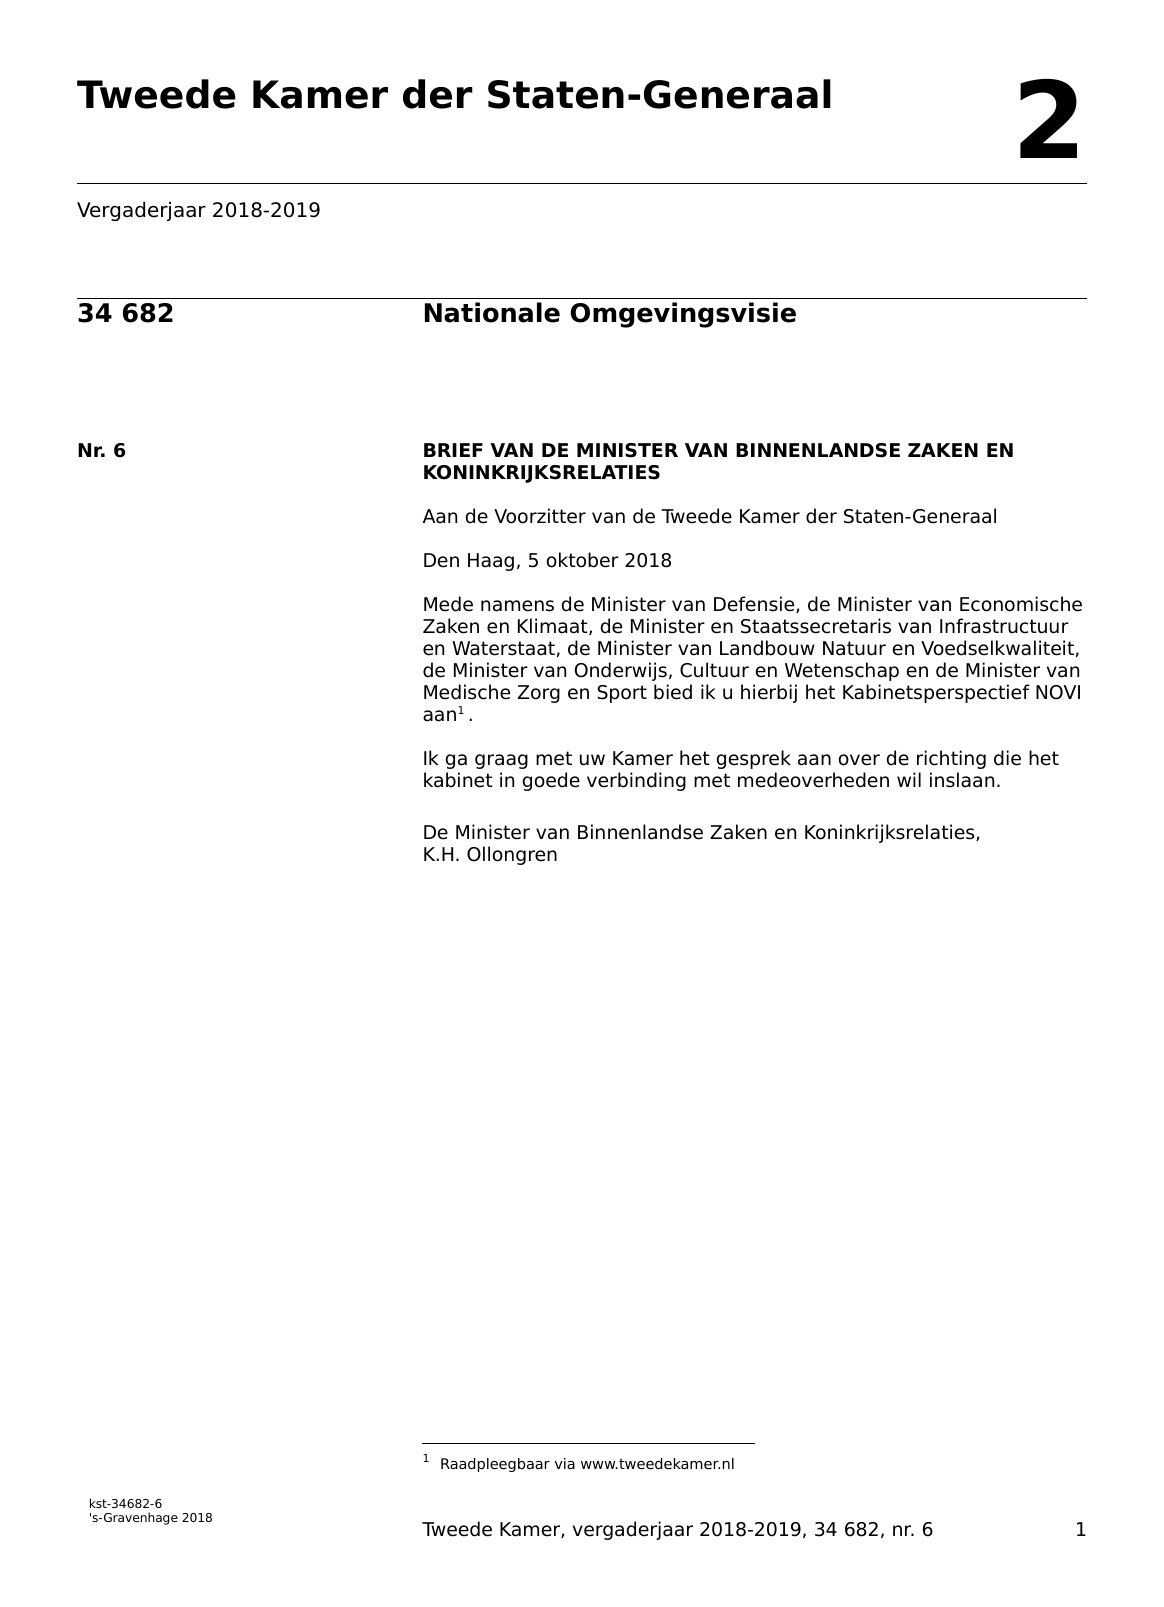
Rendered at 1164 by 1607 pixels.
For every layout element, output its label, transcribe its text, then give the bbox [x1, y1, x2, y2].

text Mede namens de Minister van Defensie, de Minister van Economische Zaken en Klimaat, de Minister en Staatssecretaris van Infrastructuur en Waterstaat, de Minister van Landbouw Natuur en Voedselkwaliteit, de Minister van Onderwijs, Cultuur en Wetenschap en de Minister van Medische Zorg en Sport bied ik u hierbij het Kabinetsperspectief NOVI aan. [422, 594, 1087, 726]
text De Minister van Binnenlandse Zaken en Koninkrijksrelaties, K.H. Ollongren [422, 822, 1087, 866]
subtitle 34 682 Nationale Omgevingsvisie [77, 299, 1087, 329]
text kst-34682-6 [88, 1497, 323, 1511]
table_header Tweede Kamer der Staten-Generaal [77, 59, 886, 183]
text 's-Gravenhage 2018 [88, 1511, 323, 1525]
table_header 2 [886, 59, 1087, 183]
text Aan de Voorzitter van de Tweede Kamer der Staten-Generaal [422, 506, 1087, 528]
subtitle Nr. 6 BRIEF VAN DE MINISTER VAN BINNENLANDSE ZAKEN EN KONINKRIJKSRELATIES [77, 440, 1087, 484]
table_cell Vergaderjaar 2018-2019 [77, 184, 1087, 298]
text Den Haag, 5 oktober 2018 [422, 550, 1087, 572]
text Ik ga graag met uw Kamer het gesprek aan over de richting die het kabinet in goede verbinding met medeoverheden wil inslaan. [422, 748, 1087, 792]
text Raadpleegbaar via www.tweedekamer.nl [422, 1452, 1087, 1474]
